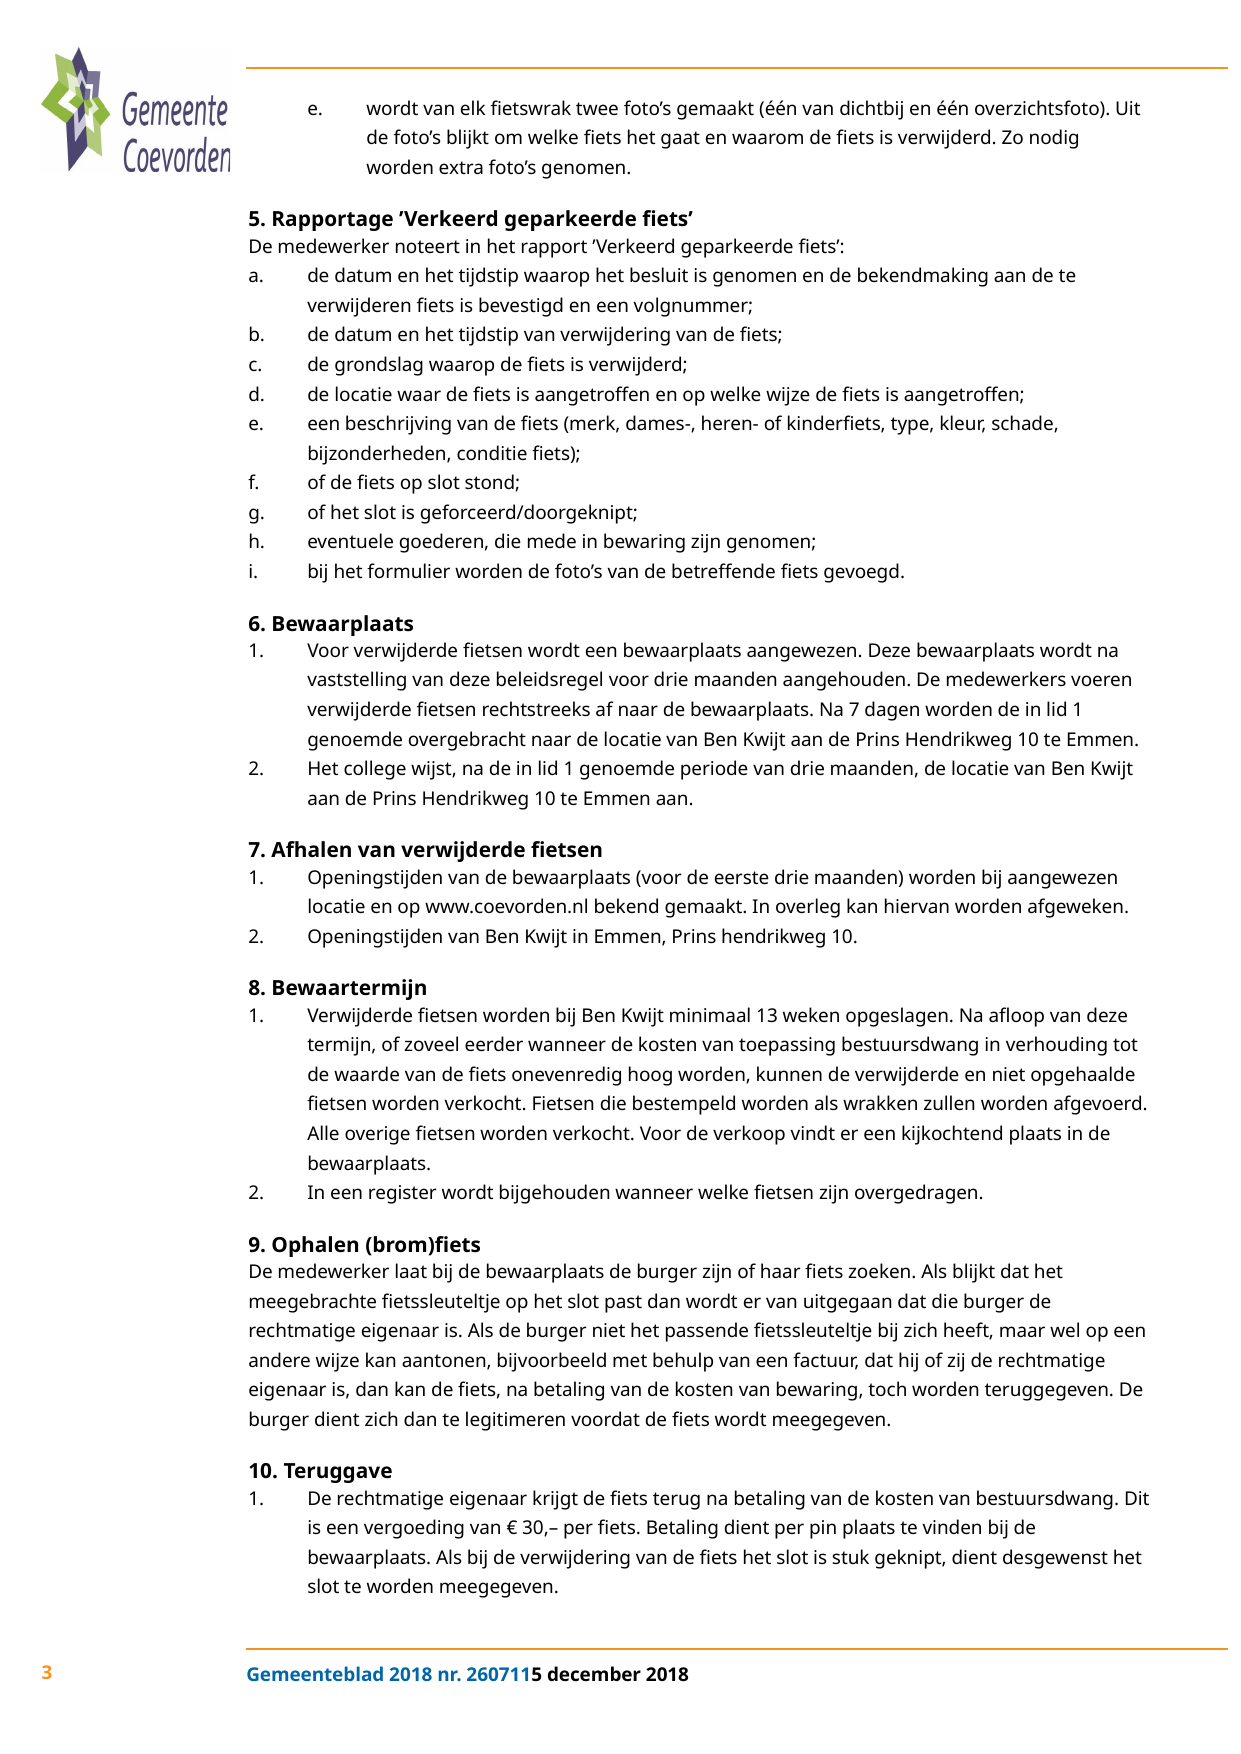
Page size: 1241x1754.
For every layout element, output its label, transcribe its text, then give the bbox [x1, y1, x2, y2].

list bij het formulier worden de foto’s van de betreffende fiets gevoegd. [248, 558, 1152, 584]
list Openingstijden van Ben Kwijt in Emmen, Prins hendrikweg 10. [248, 923, 1152, 949]
list wordt van elk fietswrak twee foto’s gemaakt (één van dichtbij en één overzichtsfoto). Uit de foto’s blijkt om welke fiets het gaat en waarom de fiets is verwijderd. Zo nodig worden extra foto’s genomen. [307, 95, 1152, 180]
text 8. Bewaartermijn [248, 973, 1152, 1002]
list Openingstijden van de bewaarplaats (voor de eerste drie maanden) worden bij aangewezen locatie en op www.coevorden.nl bekend gemaakt. In overleg kan hiervan worden afgeweken. [248, 864, 1152, 919]
list Het college wijst, na de in lid 1 genoemde periode van drie maanden, de locatie van Ben Kwijt aan de Prins Hendrikweg 10 te Emmen aan. [248, 755, 1152, 811]
text 6. Bewaarplaats [248, 609, 1152, 637]
list een beschrijving van de fiets (merk, dames-, heren- of kinderfiets, type, kleur, schade, bijzonderheden, conditie fiets); [248, 410, 1152, 466]
text De medewerker laat bij de bewaarplaats de burger zijn of haar fiets zoeken. Als blijkt dat het meegebrachte fietssleuteltje op het slot past dan wordt er van uitgegaan dat die burger de rechtmatige eigenaar is. Als de burger niet het passende fietssleuteltje bij zich heeft, maar wel op een andere wijze kan aantonen, bijvoorbeeld met behulp van een factuur, dat hij of zij de rechtmatige eigenaar is, dan kan de fiets, na betaling van de kosten van bewaring, toch worden teruggegeven. De burger dient zich dan te legitimeren voordat de fiets wordt meegegeven. [248, 1258, 1152, 1432]
list of het slot is geforceerd/doorgeknipt; [248, 499, 1152, 525]
text 9. Ophalen (brom)fiets [248, 1230, 1152, 1258]
text 10. Teruggave [248, 1457, 1152, 1485]
list de datum en het tijdstip waarop het besluit is genomen en de bekendmaking aan de te verwijderen fiets is bevestigd en een volgnummer; [248, 262, 1152, 318]
text 5. Rapportage ’Verkeerd geparkeerde fiets’ [248, 204, 1152, 233]
text 7. Afhalen van verwijderde fietsen [248, 835, 1152, 864]
list of de fiets op slot stond; [248, 469, 1152, 495]
list de grondslag waarop de fiets is verwijderd; [248, 351, 1152, 377]
list eventuele goederen, die mede in bewaring zijn genomen; [248, 529, 1152, 554]
list Verwijderde fietsen worden bij Ben Kwijt minimaal 13 weken opgeslagen. Na afloop van deze termijn, of zoveel eerder wanneer de kosten van toepassing bestuursdwang in verhouding tot de waarde van de fiets onevenredig hoog worden, kunnen de verwijderde en niet opgehaalde fietsen worden verkocht. Fietsen die bestempeld worden als wrakken zullen worden afgevoerd. Alle overige fietsen worden verkocht. Voor de verkoop vindt er een kijkochtend plaats in de bewaarplaats. [248, 1002, 1152, 1176]
picture [41, 47, 231, 172]
list de datum en het tijdstip van verwijdering van de fiets; [248, 322, 1152, 347]
text De medewerker noteert in het rapport ’Verkeerd geparkeerde fiets’: [248, 233, 1152, 258]
list Voor verwijderde fietsen wordt een bewaarplaats aangewezen. Deze bewaarplaats wordt na vaststelling van deze beleidsregel voor drie maanden aangehouden. De medewerkers voeren verwijderde fietsen rechtstreeks af naar de bewaarplaats. Na 7 dagen worden de in lid 1 genoemde overgebracht naar de locatie van Ben Kwijt aan de Prins Hendrikweg 10 te Emmen. [248, 637, 1152, 752]
list de locatie waar de fiets is aangetroffen en op welke wijze de fiets is aangetroffen; [248, 381, 1152, 406]
list De rechtmatige eigenaar krijgt de fiets terug na betaling van de kosten van bestuursdwang. Dit is een vergoeding van € 30,– per fiets. Betaling dient per pin plaats te vinden bij de bewaarplaats. Als bij de verwijdering van de fiets het slot is stuk geknipt, dient desgewenst het slot te worden meegegeven. [248, 1485, 1152, 1599]
list In een register wordt bijgehouden wanneer welke fietsen zijn overgedragen. [248, 1179, 1152, 1205]
